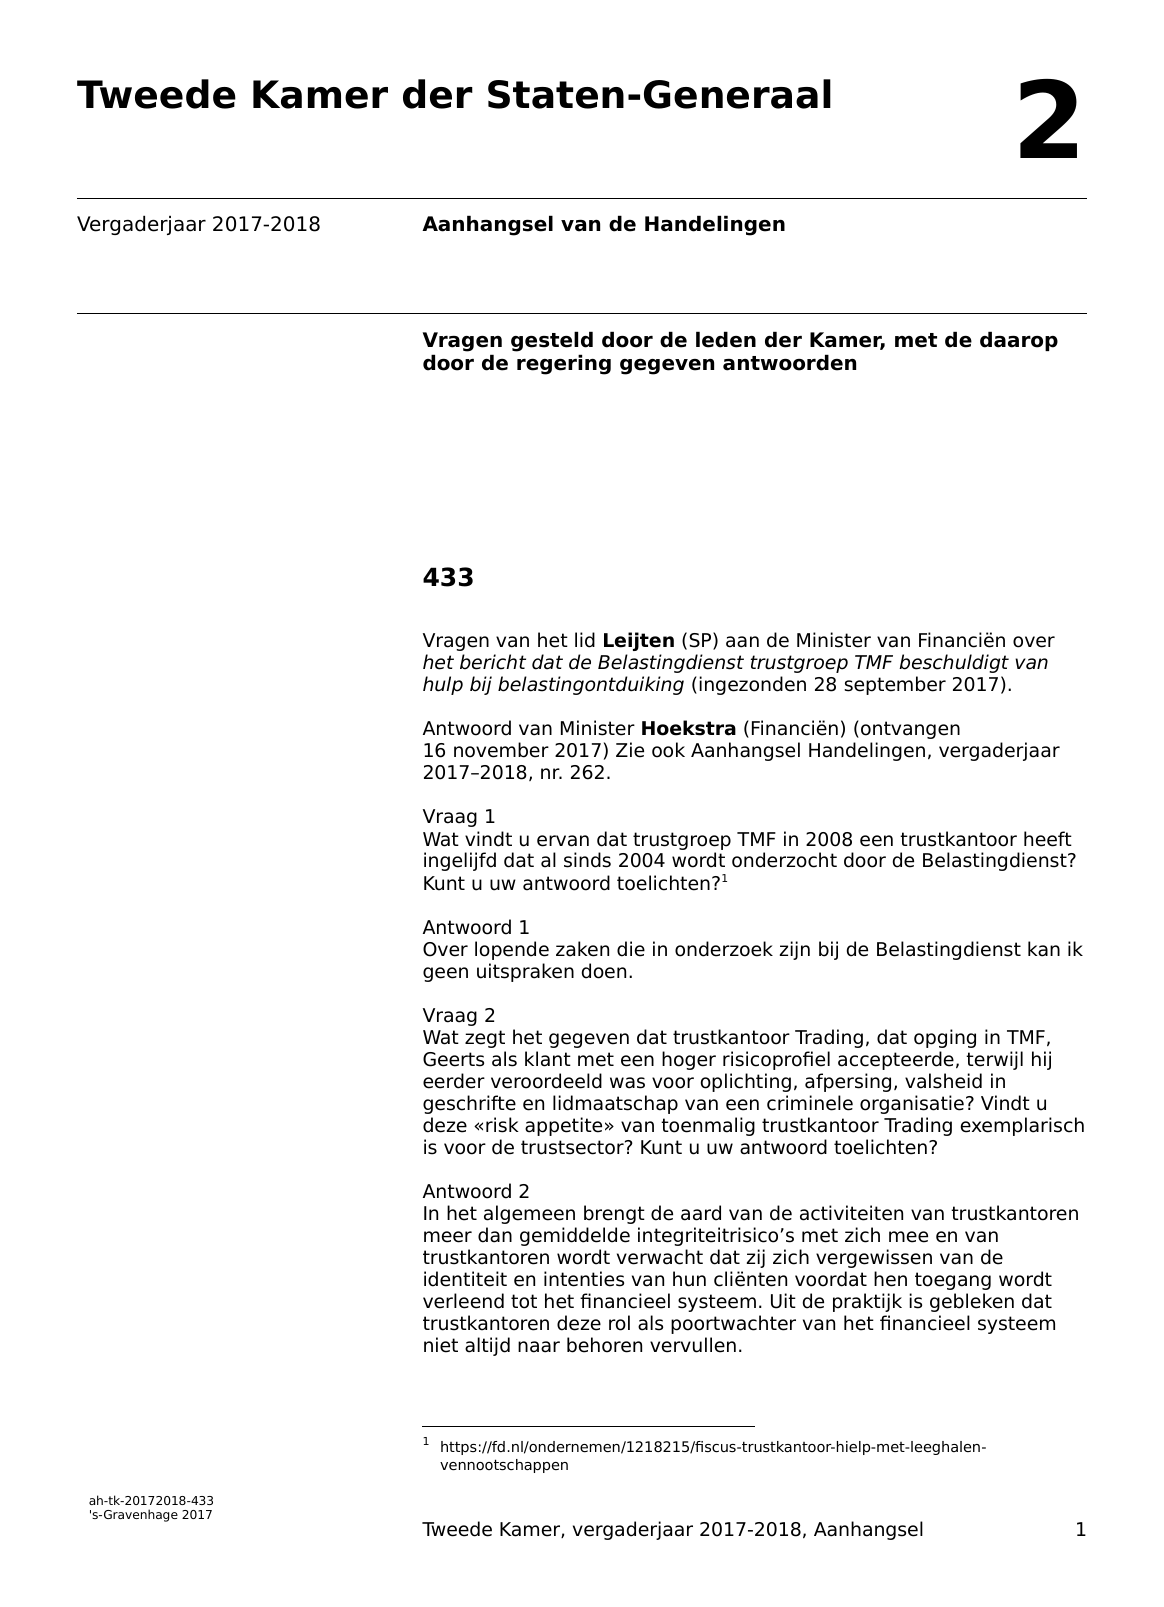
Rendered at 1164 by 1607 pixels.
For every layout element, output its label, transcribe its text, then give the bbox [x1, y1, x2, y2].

table_cell Vragen gesteld door de leden der Kamer, met de daarop door de regering gegeven antwoorden [422, 314, 1087, 375]
text Wat zegt het gegeven dat trustkantoor Trading, dat opging in TMF, Geerts als klant met een hoger risicoprofiel accepteerde, terwijl hij eerder veroordeeld was voor oplichting, afpersing, valsheid in geschrifte en lidmaatschap van een criminele organisatie? Vindt u deze «risk appetite» van toenmalig trustkantoor Trading exemplarisch is voor de trustsector? Kunt u uw antwoord toelichten? [422, 1027, 1087, 1158]
text Over lopende zaken die in onderzoek zijn bij de Belastingdienst kan ik geen uitspraken doen. [422, 938, 1087, 982]
table_cell Aanhangsel van de Handelingen [422, 199, 1087, 313]
text Wat vindt u ervan dat trustgroep TMF in 2008 een trustkantoor heeft ingelijfd dat al sinds 2004 wordt onderzocht door de Belastingdienst? Kunt u uw antwoord toelichten? [422, 828, 1087, 894]
text In het algemeen brengt de aard van de activiteiten van trustkantoren meer dan gemiddelde integriteitrisico’s met zich mee en van trustkantoren wordt verwacht dat zij zich vergewissen van de identiteit en intenties van hun cliënten voordat hen toegang wordt verleend tot het financieel systeem. Uit de praktijk is gebleken dat trustkantoren deze rol als poortwachter van het financieel systeem niet altijd naar behoren vervullen. [422, 1203, 1087, 1357]
table_header Tweede Kamer der Staten-Generaal [77, 59, 886, 198]
text https://fd.nl/ondernemen/1218215/fiscus-trustkantoor-hielp-met-leeghalen-vennootschappen [422, 1435, 1087, 1474]
table_cell Vergaderjaar 2017-2018 [77, 199, 422, 313]
table_cell [77, 314, 422, 375]
text Antwoord 2 [422, 1181, 1087, 1203]
text 's-Gravenhage 2017 [88, 1508, 323, 1522]
table_header 2 [886, 59, 1087, 198]
text Antwoord van Minister Hoekstra (Financiën) (ontvangen 16 november 2017) Zie ook Aanhangsel Handelingen, vergaderjaar 2017–2018, nr. 262. [422, 718, 1087, 784]
text Vraag 2 [422, 1005, 1087, 1027]
text Vragen van het lid Leijten (SP) aan de Minister van Financiën over het bericht dat de Belastingdienst trustgroep TMF beschuldigt van hulp bij belastingontduiking (ingezonden 28 september 2017). [422, 630, 1087, 696]
text 433 [422, 563, 1087, 592]
text ah-tk-20172018-433 [88, 1494, 323, 1508]
text Antwoord 1 [422, 917, 1087, 938]
text Vraag 1 [422, 806, 1087, 828]
